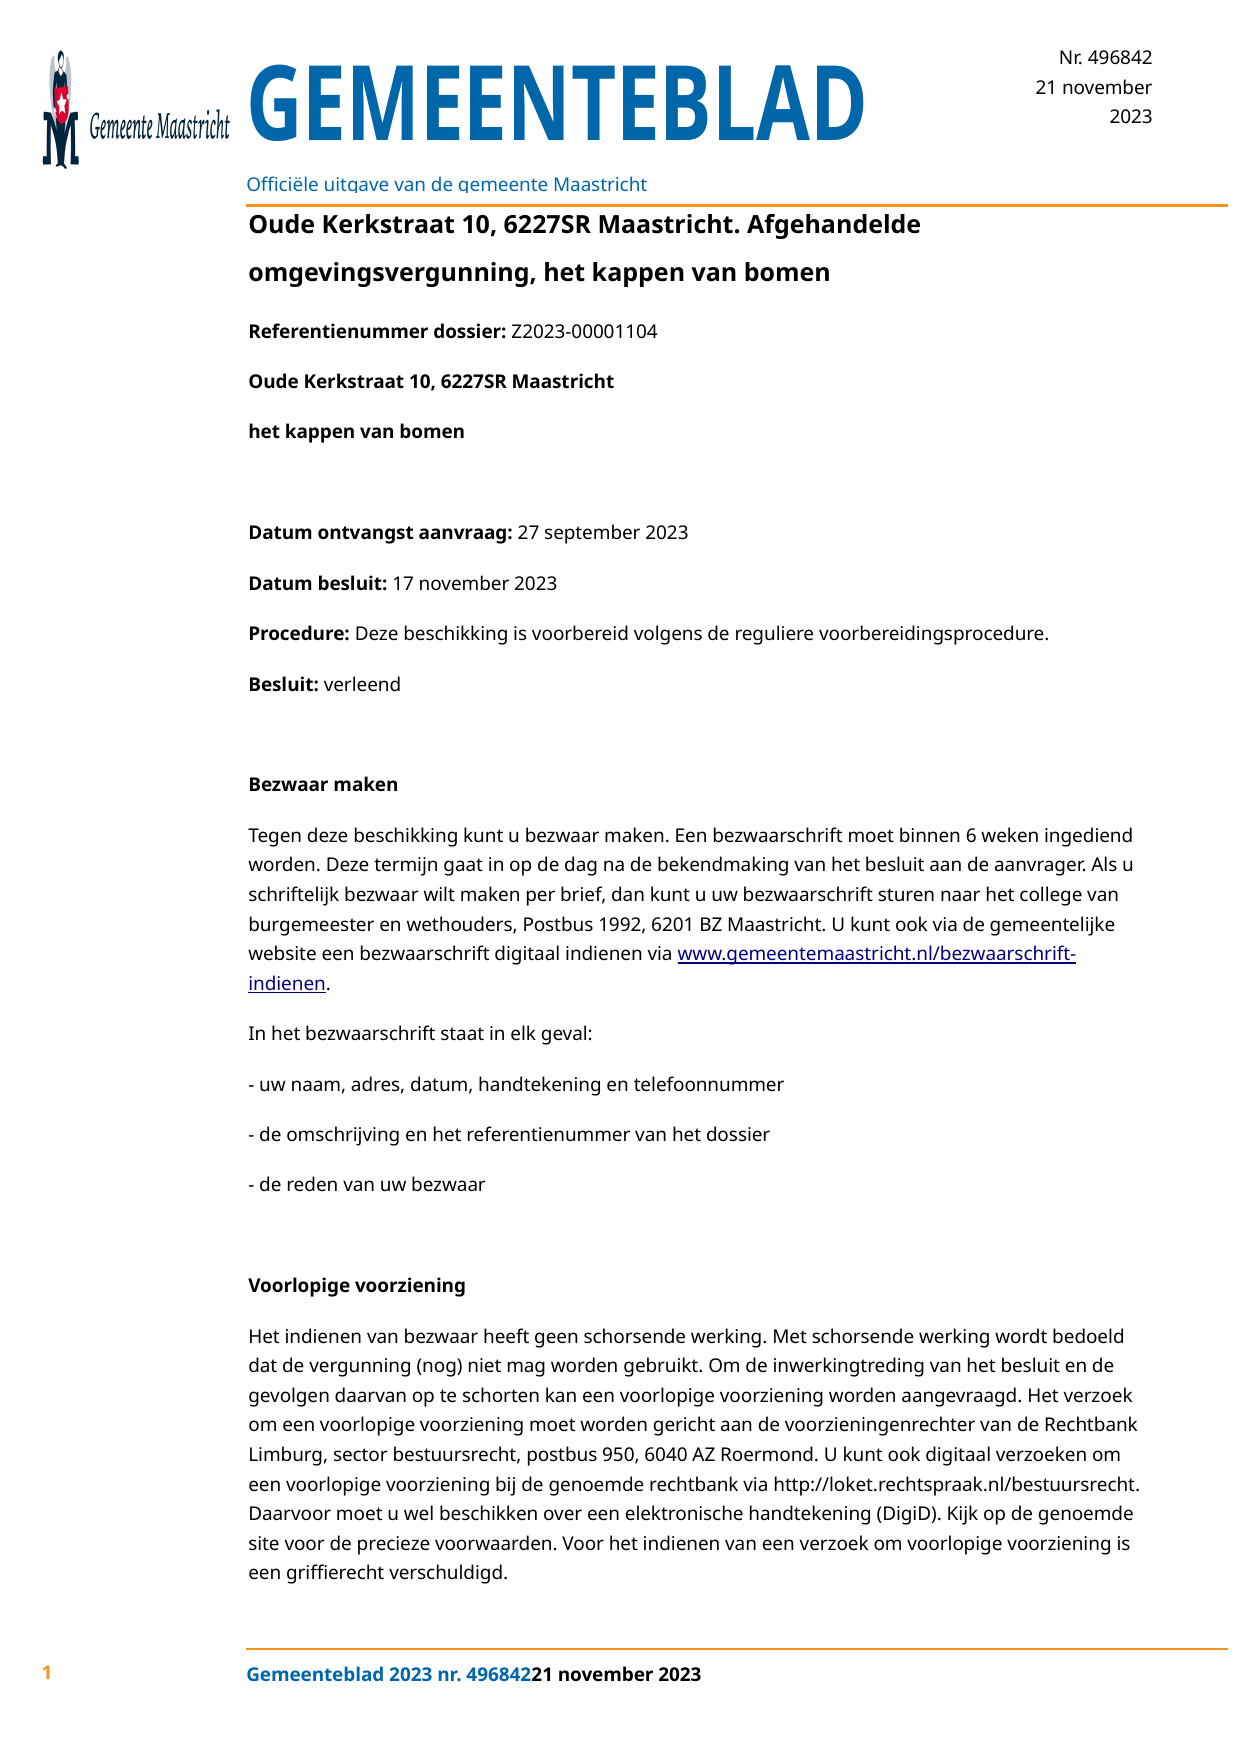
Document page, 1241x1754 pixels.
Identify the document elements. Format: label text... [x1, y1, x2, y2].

text Bezwaar maken [248, 772, 1152, 797]
text het kappen van bomen [248, 419, 1152, 444]
text - de omschrijving en het referentienummer van het dossier [248, 1121, 1152, 1147]
text - uw naam, adres, datum, handtekening en telefoonnummer [248, 1071, 1152, 1097]
text Referentienummer dossier: Z2023-00001104 [248, 318, 1152, 344]
text Procedure: Deze beschikking is voorbereid volgens de reguliere voorbereidingsprocedure. [248, 620, 1152, 646]
picture [41, 47, 231, 172]
text Voorlopige voorziening [248, 1272, 1152, 1298]
text In het bezwaarschrift staat in elk geval: [248, 1020, 1152, 1046]
text - de reden van uw bezwaar [248, 1172, 1152, 1197]
text Datum ontvangst aanvraag: 27 september 2023 [248, 519, 1152, 545]
text Oude Kerkstraat 10, 6227SR Maastricht. Afgehandelde omgevingsvergunning, het kappen van bomen [248, 207, 1152, 288]
text Datum besluit: 17 november 2023 [248, 570, 1152, 596]
text Besluit: verleend [248, 671, 1152, 697]
text Tegen deze beschikking kunt u bezwaar maken. Een bezwaarschrift moet binnen 6 weken ingediend worden. Deze termijn gaat in op de dag na de bekendmaking van het besluit aan de aanvrager. Als u schriftelijk bezwaar wilt maken per brief, dan kunt u uw bezwaarschrift sturen naar het college van burgemeester en wethouders, Postbus 1992, 6201 BZ Maastricht. U kunt ook via de gemeentelijke website een bezwaarschrift digitaal indienen via www.gemeentemaastricht.nl/bezwaarschrift-indienen. [248, 822, 1152, 996]
text Oude Kerkstraat 10, 6227SR Maastricht [248, 368, 1152, 394]
text Het indienen van bezwaar heeft geen schorsende werking. Met schorsende werking wordt bedoeld dat de vergunning (nog) niet mag worden gebruikt. Om de inwerkingtreding van het besluit en de gevolgen daarvan op te schorten kan een voorlopige voorziening worden aangevraagd. Het verzoek om een voorlopige voorziening moet worden gericht aan de voorzieningenrechter van de Rechtbank Limburg, sector bestuursrecht, postbus 950, 6040 AZ Roermond. U kunt ook digitaal verzoeken om een voorlopige voorziening bij de genoemde rechtbank via http://loket.rechtspraak.nl/bestuursrecht. Daarvoor moet u wel beschikken over een elektronische handtekening (DigiD). Kijk op de genoemde site voor de precieze voorwaarden. Voor het indienen van een verzoek om voorlopige voorziening is een griffierecht verschuldigd. [248, 1323, 1152, 1585]
